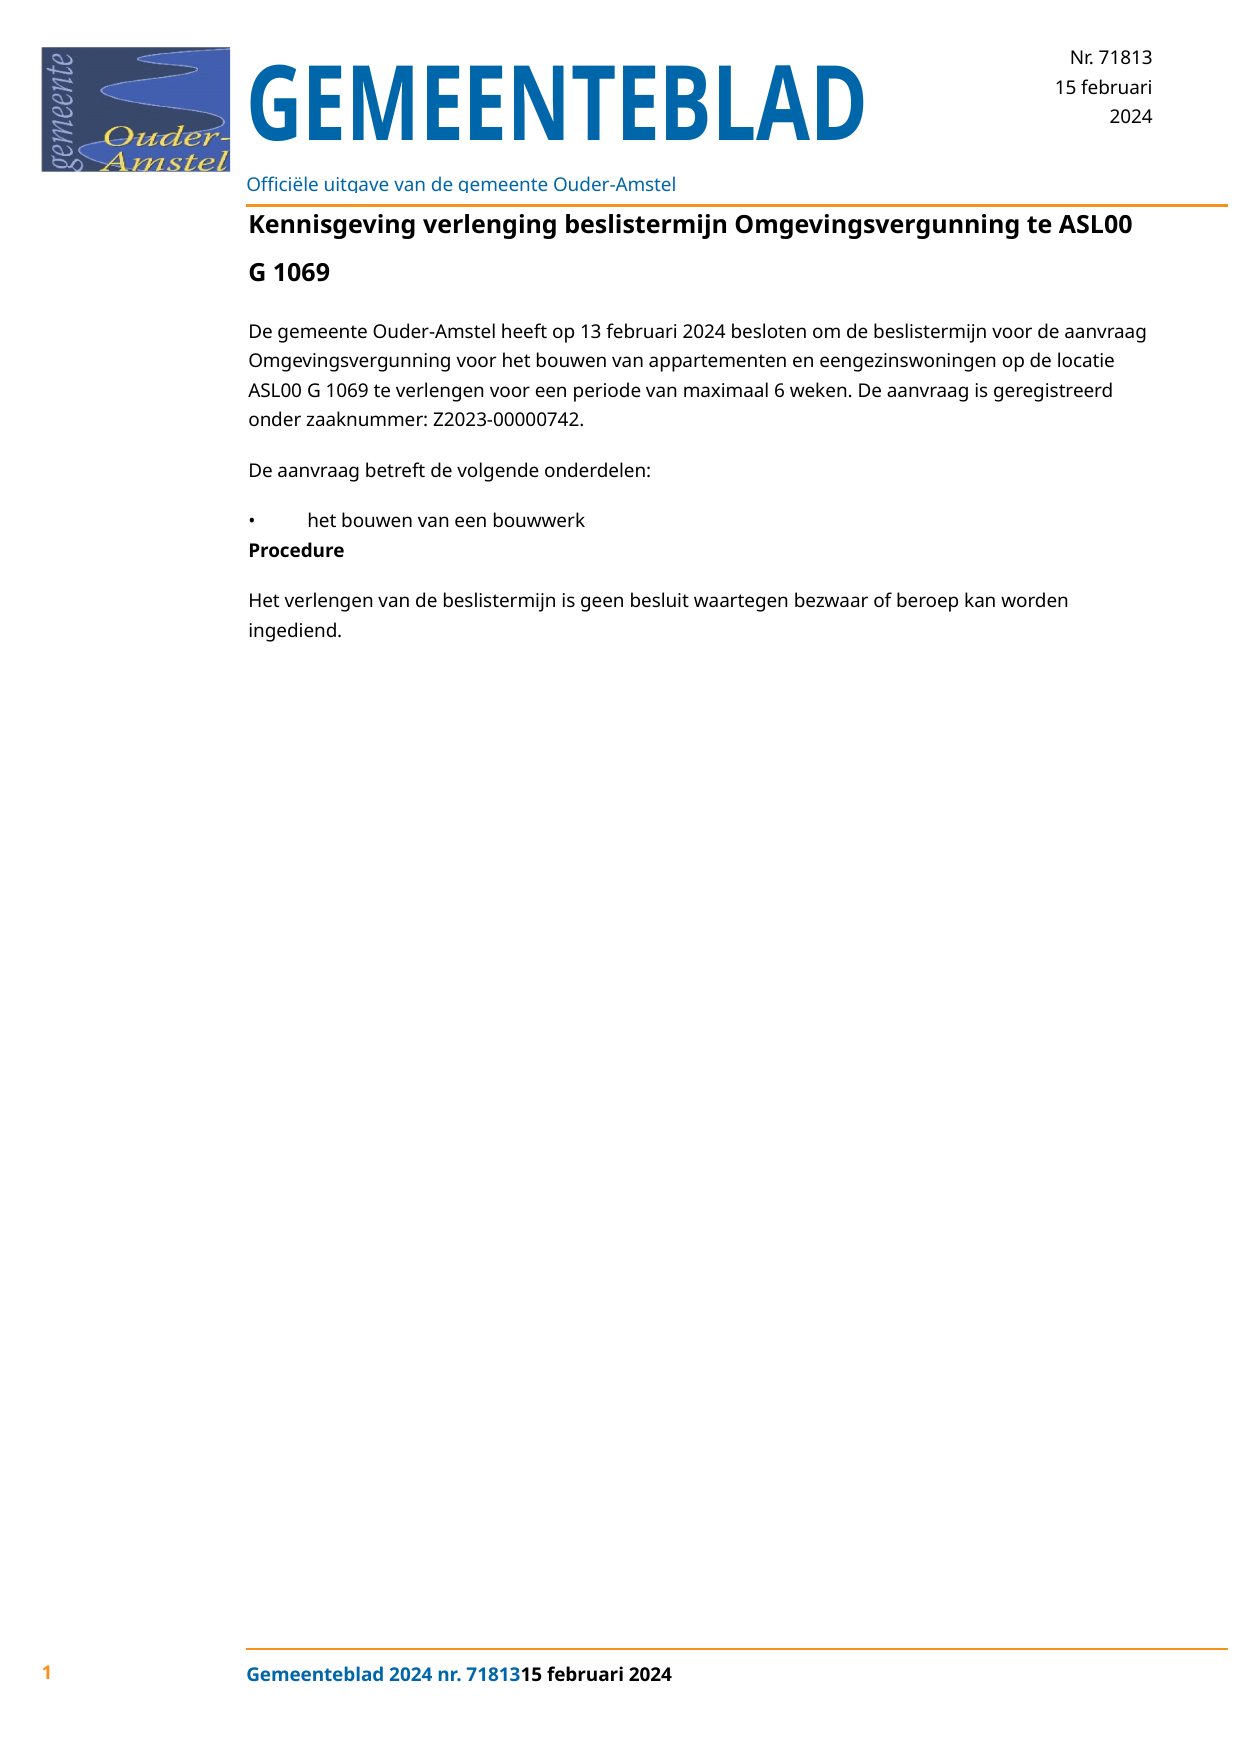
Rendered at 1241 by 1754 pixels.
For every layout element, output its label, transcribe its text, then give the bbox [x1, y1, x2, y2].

picture [41, 47, 231, 172]
text Kennisgeving verlenging beslistermijn Omgevingsvergunning te ASL00 G 1069 [248, 207, 1152, 288]
text De aanvraag betreft de volgende onderdelen: [248, 457, 1152, 483]
text De gemeente Ouder-Amstel heeft op 13 februari 2024 besloten om de beslistermijn voor de aanvraag Omgevingsvergunning voor het bouwen van appartementen en eengezinswoningen op de locatie ASL00 G 1069 te verlengen voor een periode van maximaal 6 weken. De aanvraag is geregistreerd onder zaaknummer: Z2023-00000742. [248, 318, 1152, 432]
text Procedure [248, 537, 1152, 563]
text Het verlengen van de beslistermijn is geen besluit waartegen bezwaar of beroep kan worden ingediend. [248, 587, 1152, 643]
list het bouwen van een bouwwerk [248, 507, 1152, 533]
